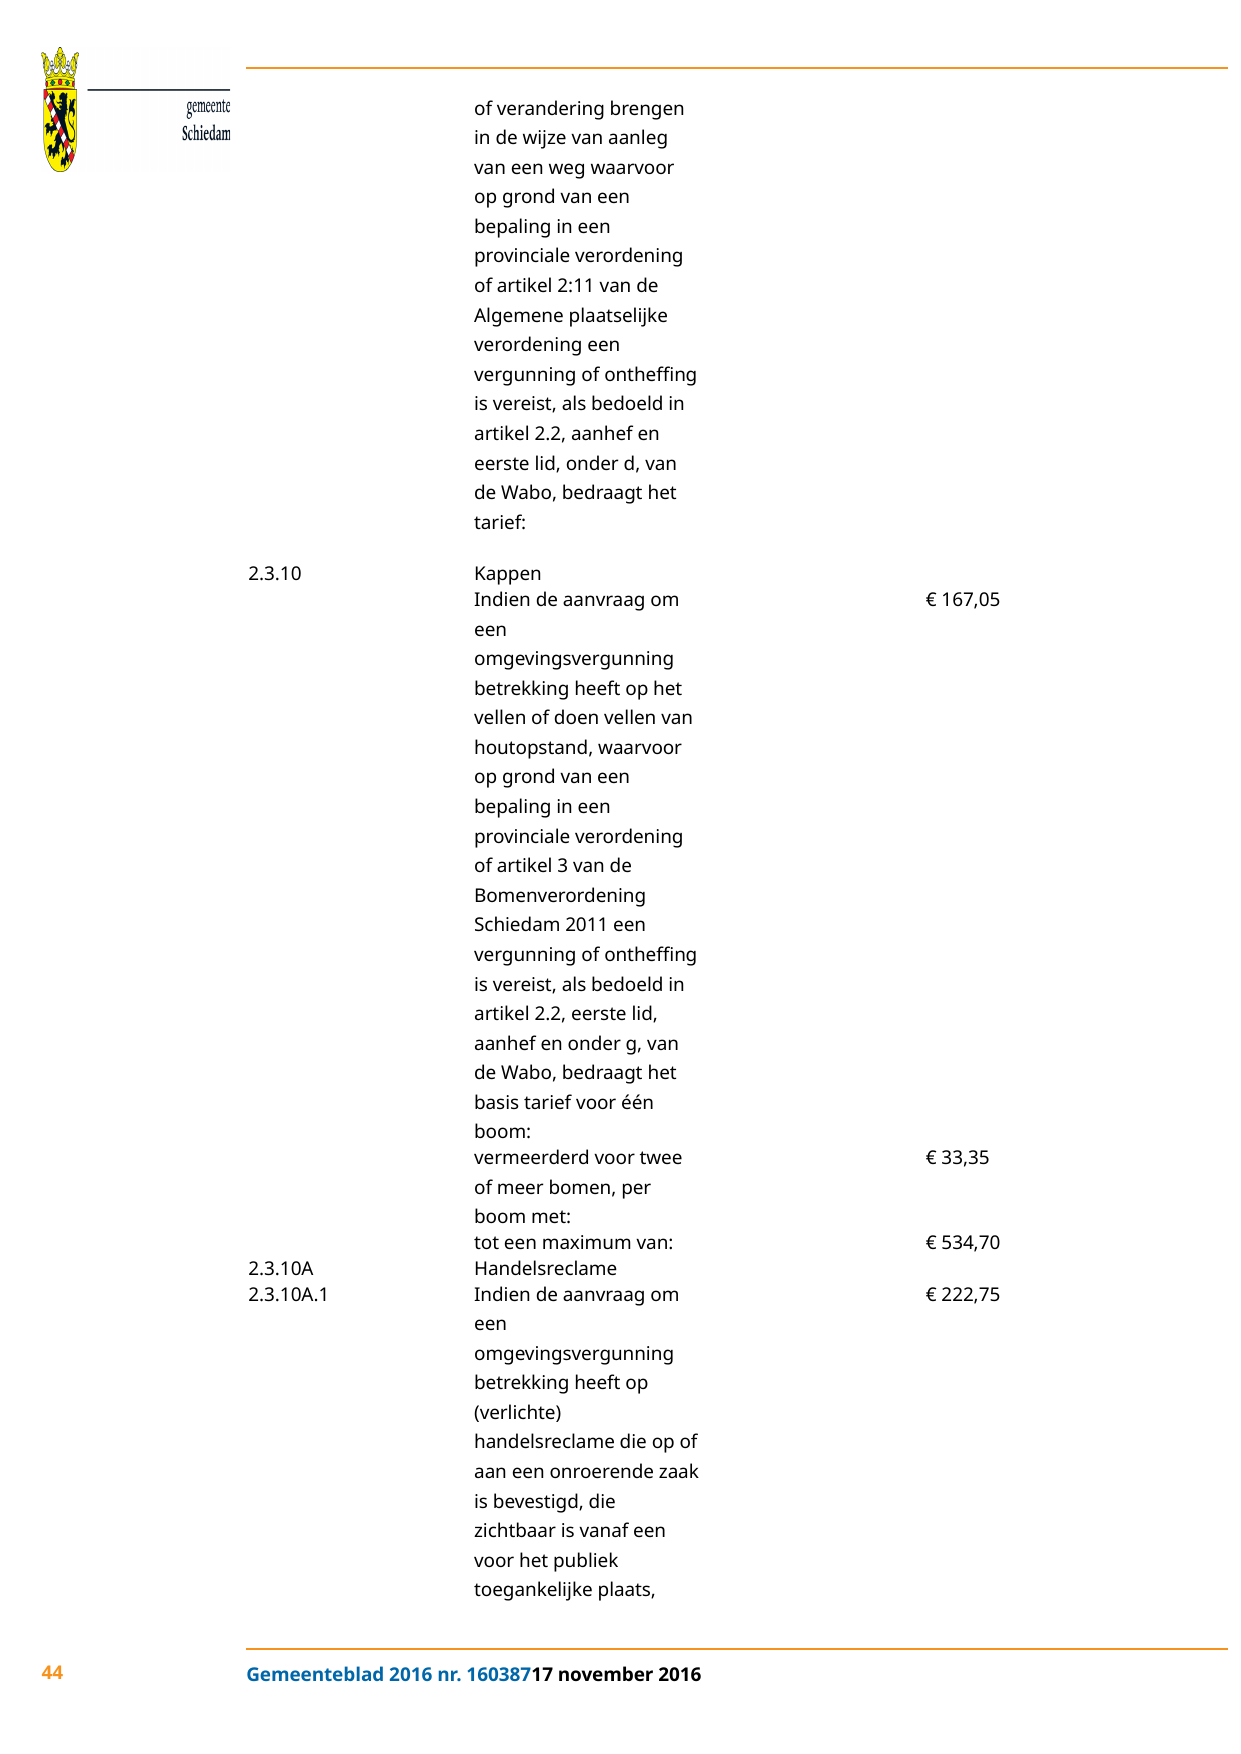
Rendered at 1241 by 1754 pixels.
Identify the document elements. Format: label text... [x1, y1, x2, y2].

table_cell [700, 535, 926, 560]
table_cell [926, 560, 1152, 586]
picture [41, 47, 231, 172]
table_cell Handelsreclame [474, 1255, 700, 1281]
table_cell 2.3.10 [248, 560, 474, 586]
table_cell vermeerderd voor twee of meer bomen, per boom met: [474, 1144, 700, 1229]
table_cell [926, 95, 1152, 535]
table_cell [248, 1229, 474, 1255]
table_cell € 222,75 [926, 1281, 1152, 1602]
table_cell Indien de aanvraag om een omgevingsvergunning betrekking heeft op het vellen of doen vellen van houtopstand, waarvoor op grond van een bepaling in een provinciale verordening of artikel 3 van de Bomenverordening Schiedam 2011 een vergunning of ontheffing is vereist, als bedoeld in artikel 2.2, eerste lid, aanhef en onder g, van de Wabo, bedraagt het basis tarief voor één boom: [474, 586, 700, 1144]
table_cell [700, 1229, 926, 1255]
table_cell [926, 1255, 1152, 1281]
table_cell tot een maximum van: [474, 1229, 700, 1255]
table_cell [700, 1255, 926, 1281]
table_cell [248, 95, 474, 535]
table_cell € 167,05 [926, 586, 1152, 1144]
table_cell of verandering brengen in de wijze van aanleg van een weg waarvoor op grond van een bepaling in een provinciale verordening of artikel 2:11 van de Algemene plaatselijke verordening een vergunning of ontheffing is vereist, als bedoeld in artikel 2.2, aanhef en eerste lid, onder d, van de Wabo, bedraagt het tarief: [474, 95, 700, 535]
table_cell [926, 535, 1152, 560]
table_cell [700, 586, 926, 1144]
table_cell [700, 560, 926, 586]
table_cell [474, 535, 700, 560]
table_cell Indien de aanvraag om een omgevingsvergunning betrekking heeft op (verlichte) handelsreclame die op of aan een onroerende zaak is bevestigd, die zichtbaar is vanaf een voor het publiek toegankelijke plaats, [474, 1281, 700, 1602]
table_cell 2.3.10A [248, 1255, 474, 1281]
table_cell [700, 1144, 926, 1229]
table_cell [248, 535, 474, 560]
table_cell [700, 95, 926, 535]
table_cell 2.3.10A.1 [248, 1281, 474, 1602]
table_cell [248, 586, 474, 1144]
table_cell [248, 1144, 474, 1229]
table_cell Kappen [474, 560, 700, 586]
table_cell [700, 1281, 926, 1602]
table_cell € 534,70 [926, 1229, 1152, 1255]
table_cell € 33,35 [926, 1144, 1152, 1229]
